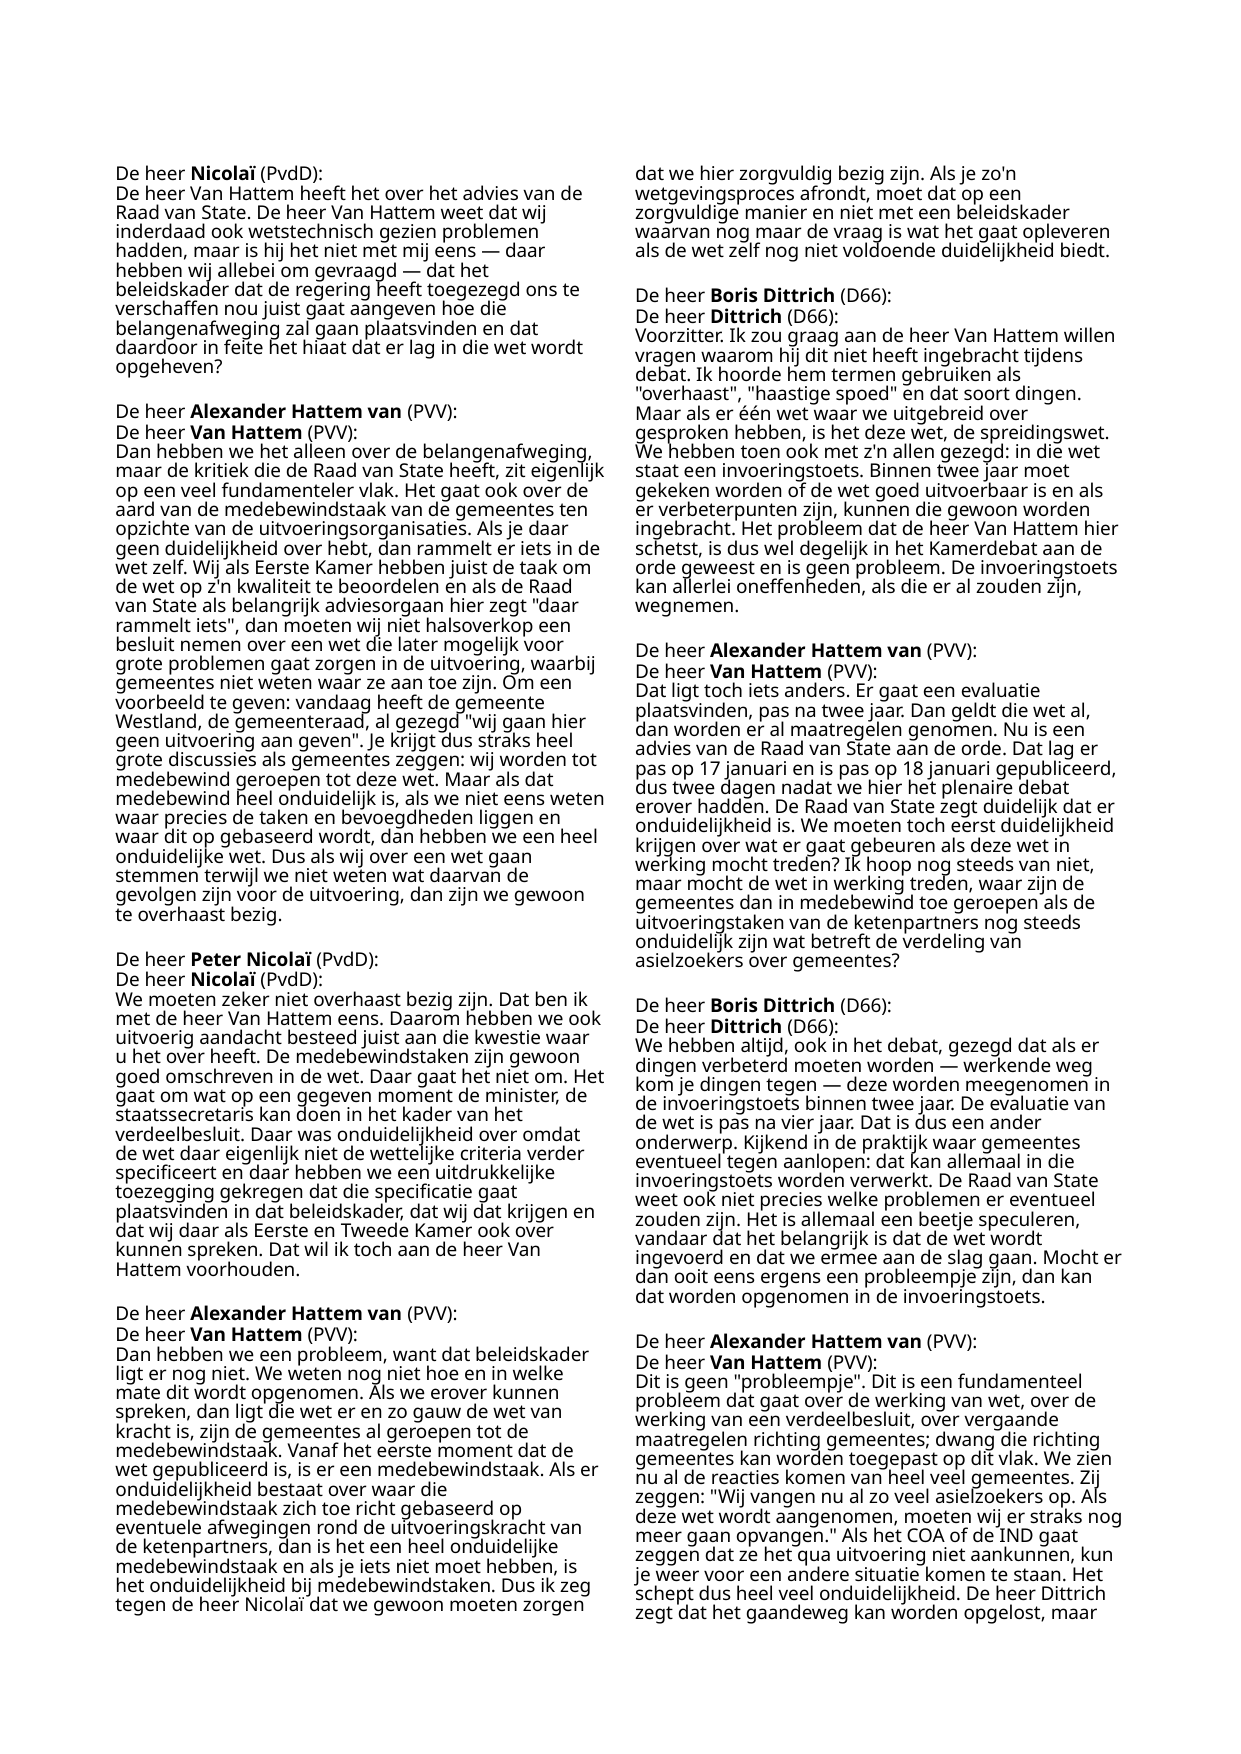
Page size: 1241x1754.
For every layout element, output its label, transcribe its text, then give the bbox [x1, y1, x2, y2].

text De heer Boris Dittrich (D66): [635, 282, 1125, 308]
text De heer Van Hattem (PVV): [635, 1354, 1125, 1373]
text We hebben altijd, ook in het debat, gezegd dat als er dingen verbeterd moeten worden — werkende weg kom je dingen tegen — deze worden meegenomen in de invoeringstoets binnen twee jaar. De evaluatie van de wet is pas na vier jaar. Dat is dus een ander onderwerp. Kijkend in de praktijk waar gemeentes eventueel tegen aanlopen: dat kan allemaal in die invoeringstoets worden verwerkt. De Raad van State weet ook niet precies welke problemen er eventueel zouden zijn. Het is allemaal een beetje speculeren, vandaar dat het belangrijk is dat de wet wordt ingevoerd en dat we ermee aan de slag gaan. Mocht er dan ooit eens ergens een probleempje zijn, dan kan dat worden opgenomen in de invoeringstoets. [635, 1037, 1125, 1307]
text Dat ligt toch iets anders. Er gaat een evaluatie plaatsvinden, pas na twee jaar. Dan geldt die wet al, dan worden er al maatregelen genomen. Nu is een advies van de Raad van State aan de orde. Dat lag er pas op 17 januari en is pas op 18 januari gepubliceerd, dus twee dagen nadat we hier het plenaire debat erover hadden. De Raad van State zegt duidelijk dat er onduidelijkheid is. We moeten toch eerst duidelijkheid krijgen over wat er gaat gebeuren als deze wet in werking mocht treden? Ik hoop nog steeds van niet, maar mocht de wet in werking treden, waar zijn de gemeentes dan in medebewind toe geroepen als de uitvoeringstaken van de ketenpartners nog steeds onduidelijk zijn wat betreft de verdeling van asielzoekers over gemeentes? [635, 682, 1125, 971]
text De heer Alexander Hattem van (PVV): [635, 637, 1125, 663]
text De heer Alexander Hattem van (PVV): [115, 1301, 605, 1326]
text De heer Boris Dittrich (D66): [635, 992, 1125, 1018]
text dat we hier zorgvuldig bezig zijn. Als je zo'n wetgevingsproces afrondt, moet dat op een zorgvuldige manier en niet met een beleidskader waarvan nog maar de vraag is wat het gaat opleveren als de wet zelf nog niet voldoende duidelijkheid biedt. [635, 165, 1125, 262]
text Dan hebben we een probleem, want dat beleidskader ligt er nog niet. We weten nog niet hoe en in welke mate dit wordt opgenomen. Als we erover kunnen spreken, dan ligt die wet er en zo gauw de wet van kracht is, zijn de gemeentes al geroepen tot de medebewindstaak. Vanaf het eerste moment dat de wet gepubliceerd is, is er een medebewindstaak. Als er onduidelijkheid bestaat over waar die medebewindstaak zich toe richt gebaseerd op eventuele afwegingen rond de uitvoeringskracht van de ketenpartners, dan is het een heel onduidelijke medebewindstaak en als je iets niet moet hebben, is het onduidelijkheid bij medebewindstaken. Dus ik zeg tegen de heer Nicolaï dat we gewoon moeten zorgen [115, 1346, 605, 1615]
text De heer Peter Nicolaï (PvdD): [115, 946, 605, 971]
text We moeten zeker niet overhaast bezig zijn. Dat ben ik met de heer Van Hattem eens. Daarom hebben we ook uitvoerig aandacht besteed juist aan die kwestie waar u het over heeft. De medebewindstaken zijn gewoon goed omschreven in de wet. Daar gaat het niet om. Het gaat om wat op een gegeven moment de minister, de staatssecretaris kan doen in het kader van het verdeelbesluit. Daar was onduidelijkheid over omdat de wet daar eigenlijk niet de wettelijke criteria verder specificeert en daar hebben we een uitdrukkelijke toezegging gekregen dat die specificatie gaat plaatsvinden in dat beleidskader, dat wij dat krijgen en dat wij daar als Eerste en Tweede Kamer ook over kunnen spreken. Dat wil ik toch aan de heer Van Hattem voorhouden. [115, 991, 605, 1280]
text De heer Nicolaï (PvdD): [115, 971, 605, 991]
text De heer Alexander Hattem van (PVV): [115, 398, 605, 424]
text De heer Van Hattem (PVV): [115, 424, 605, 443]
text De heer Dittrich (D66): [635, 1018, 1125, 1037]
text Dan hebben we het alleen over de belangenafweging, maar de kritiek die de Raad van State heeft, zit eigenlijk op een veel fundamenteler vlak. Het gaat ook over de aard van de medebewindstaak van de gemeentes ten opzichte van de uitvoeringsorganisaties. Als je daar geen duidelijkheid over hebt, dan rammelt er iets in de wet zelf. Wij als Eerste Kamer hebben juist de taak om de wet op z'n kwaliteit te beoordelen en als de Raad van State als belangrijk adviesorgaan hier zegt "daar rammelt iets", dan moeten wij niet halsoverkop een besluit nemen over een wet die later mogelijk voor grote problemen gaat zorgen in de uitvoering, waarbij gemeentes niet weten waar ze aan toe zijn. Om een voorbeeld te geven: vandaag heeft de gemeente Westland, de gemeenteraad, al gezegd "wij gaan hier geen uitvoering aan geven". Je krijgt dus straks heel grote discussies als gemeentes zeggen: wij worden tot medebewind geroepen tot deze wet. Maar als dat medebewind heel onduidelijk is, als we niet eens weten waar precies de taken en bevoegdheden liggen en waar dit op gebaseerd wordt, dan hebben we een heel onduidelijke wet. Dus als wij over een wet gaan stemmen terwijl we niet weten wat daarvan de gevolgen zijn voor de uitvoering, dan zijn we gewoon te overhaast bezig. [115, 443, 605, 925]
text Dit is geen "probleempje". Dit is een fundamenteel probleem dat gaat over de werking van wet, over de werking van een verdeelbesluit, over vergaande maatregelen richting gemeentes; dwang die richting gemeentes kan worden toegepast op dit vlak. We zien nu al de reacties komen van heel veel gemeentes. Zij zeggen: "Wij vangen nu al zo veel asielzoekers op. Als deze wet wordt aangenomen, moeten wij er straks nog meer gaan opvangen." Als het COA of de IND gaat zeggen dat ze het qua uitvoering niet aankunnen, kun je weer voor een andere situatie komen te staan. Het schept dus heel veel onduidelijkheid. De heer Dittrich zegt dat het gaandeweg kan worden opgelost, maar [635, 1373, 1125, 1623]
text De heer Dittrich (D66): [635, 308, 1125, 327]
text De heer Alexander Hattem van (PVV): [635, 1328, 1125, 1354]
text Voorzitter. Ik zou graag aan de heer Van Hattem willen vragen waarom hij dit niet heeft ingebracht tijdens debat. Ik hoorde hem termen gebruiken als "overhaast", "haastige spoed" en dat soort dingen. Maar als er één wet waar we uitgebreid over gesproken hebben, is het deze wet, de spreidingswet. We hebben toen ook met z'n allen gezegd: in die wet staat een invoeringstoets. Binnen twee jaar moet gekeken worden of de wet goed uitvoerbaar is en als er verbeterpunten zijn, kunnen die gewoon worden ingebracht. Het probleem dat de heer Van Hattem hier schetst, is dus wel degelijk in het Kamerdebat aan de orde geweest en is geen probleem. De invoeringstoets kan allerlei oneffenheden, als die er al zouden zijn, wegnemen. [635, 327, 1125, 617]
text De heer Nicolaï (PvdD): [115, 165, 605, 184]
text De heer Van Hattem heeft het over het advies van de Raad van State. De heer Van Hattem weet dat wij inderdaad ook wetstechnisch gezien problemen hadden, maar is hij het niet met mij eens — daar hebben wij allebei om gevraagd — dat het beleidskader dat de regering heeft toegezegd ons te verschaffen nou juist gaat aangeven hoe die belangenafweging zal gaan plaatsvinden en dat daardoor in feite het hiaat dat er lag in die wet wordt opgeheven? [115, 184, 605, 377]
text De heer Van Hattem (PVV): [635, 663, 1125, 682]
text De heer Van Hattem (PVV): [115, 1326, 605, 1346]
